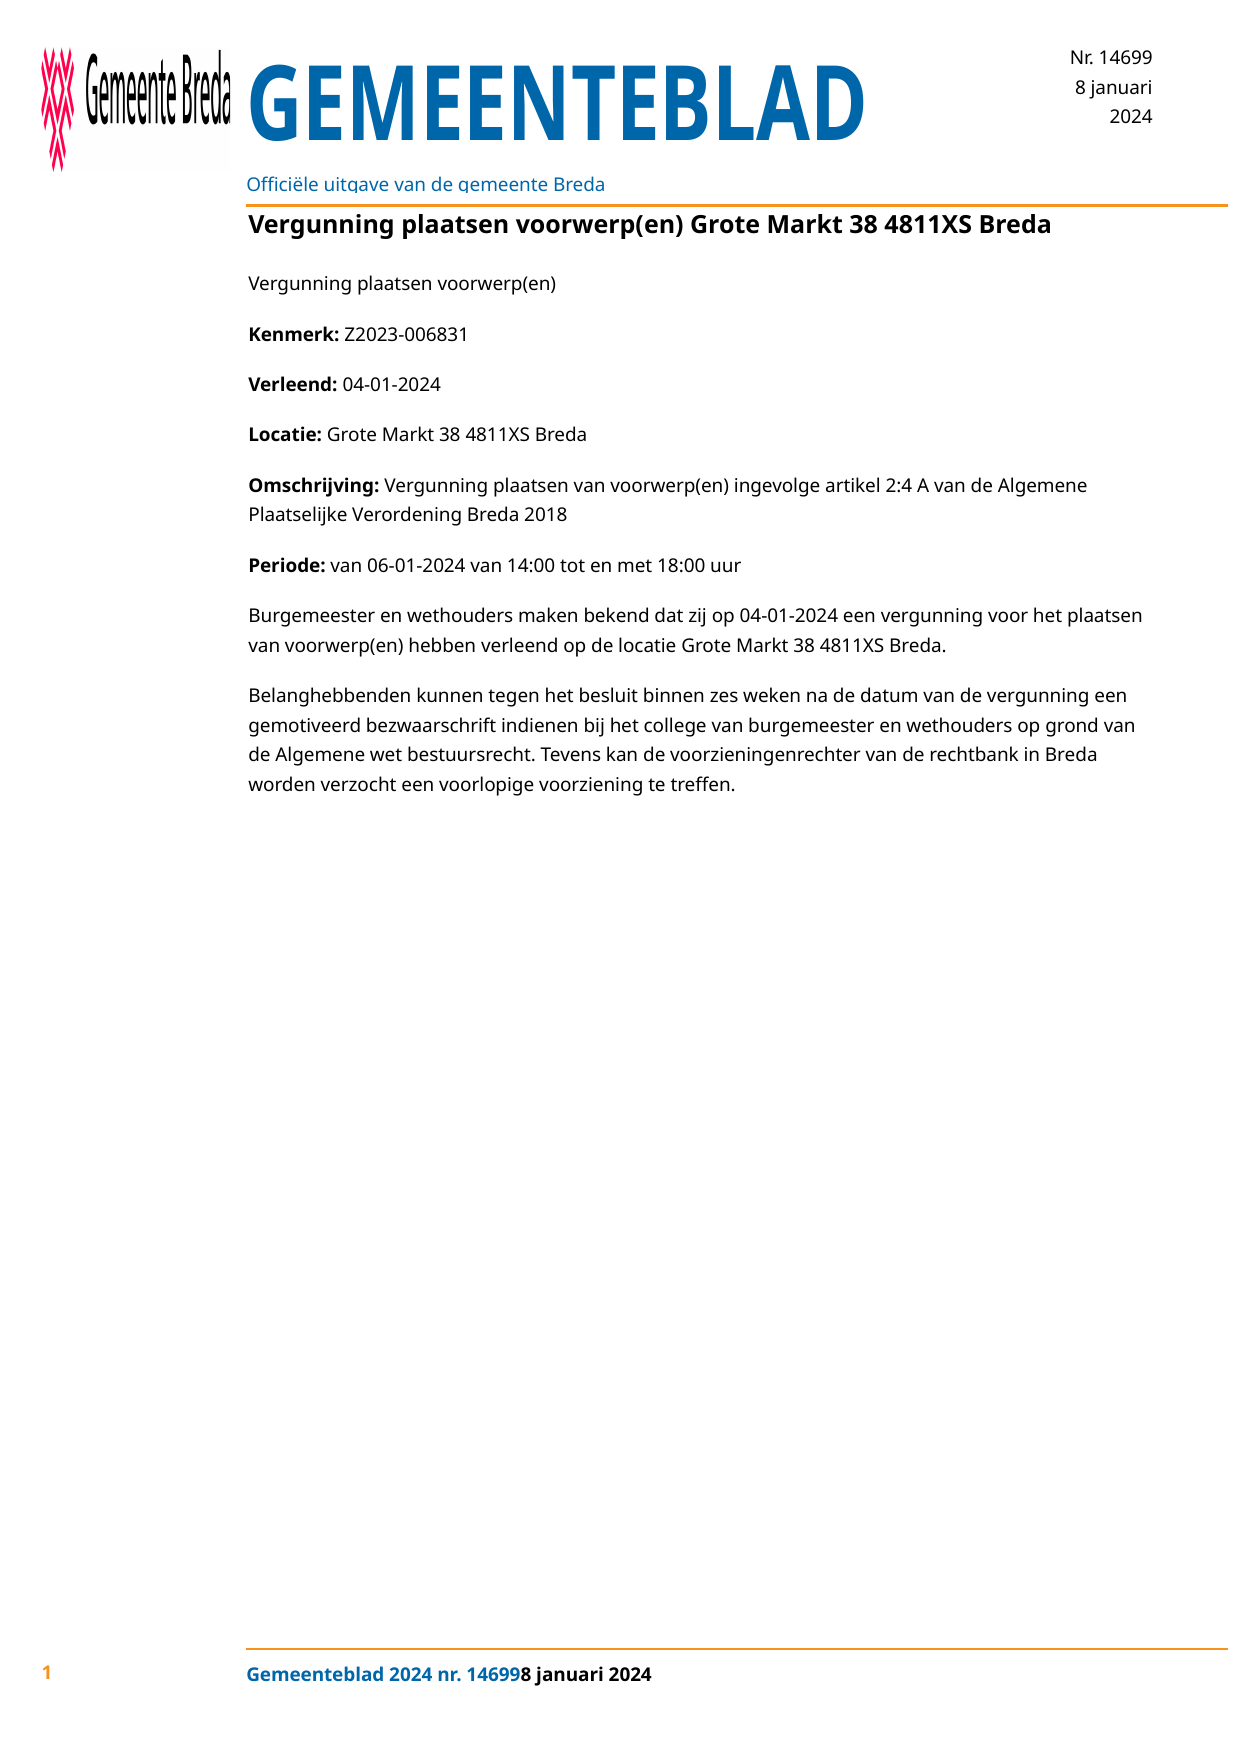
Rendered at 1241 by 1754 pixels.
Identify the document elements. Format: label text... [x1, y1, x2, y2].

text Locatie: Grote Markt 38 4811XS Breda [248, 422, 1152, 447]
text Kenmerk: Z2023-006831 [248, 321, 1152, 346]
text Verleend: 04-01-2024 [248, 371, 1152, 397]
text Omschrijving: Vergunning plaatsen van voorwerp(en) ingevolge artikel 2:4 A van de Algemene Plaatselijke Verordening Breda 2018 [248, 472, 1152, 527]
text Burgemeester en wethouders maken bekend dat zij op 04-01-2024 een vergunning voor het plaatsen van voorwerp(en) hebben verleend op de locatie Grote Markt 38 4811XS Breda. [248, 602, 1152, 658]
text Vergunning plaatsen voorwerp(en) [248, 270, 1152, 296]
text Periode: van 06-01-2024 van 14:00 tot en met 18:00 uur [248, 552, 1152, 578]
text Vergunning plaatsen voorwerp(en) Grote Markt 38 4811XS Breda [248, 207, 1152, 241]
text Belanghebbenden kunnen tegen het besluit binnen zes weken na de datum van de vergunning een gemotiveerd bezwaarschrift indienen bij het college van burgemeester en wethouders op grond van de Algemene wet bestuursrecht. Tevens kan de voorzieningenrechter van de rechtbank in Breda worden verzocht een voorlopige voorziening te treffen. [248, 682, 1152, 797]
picture [41, 47, 231, 172]
